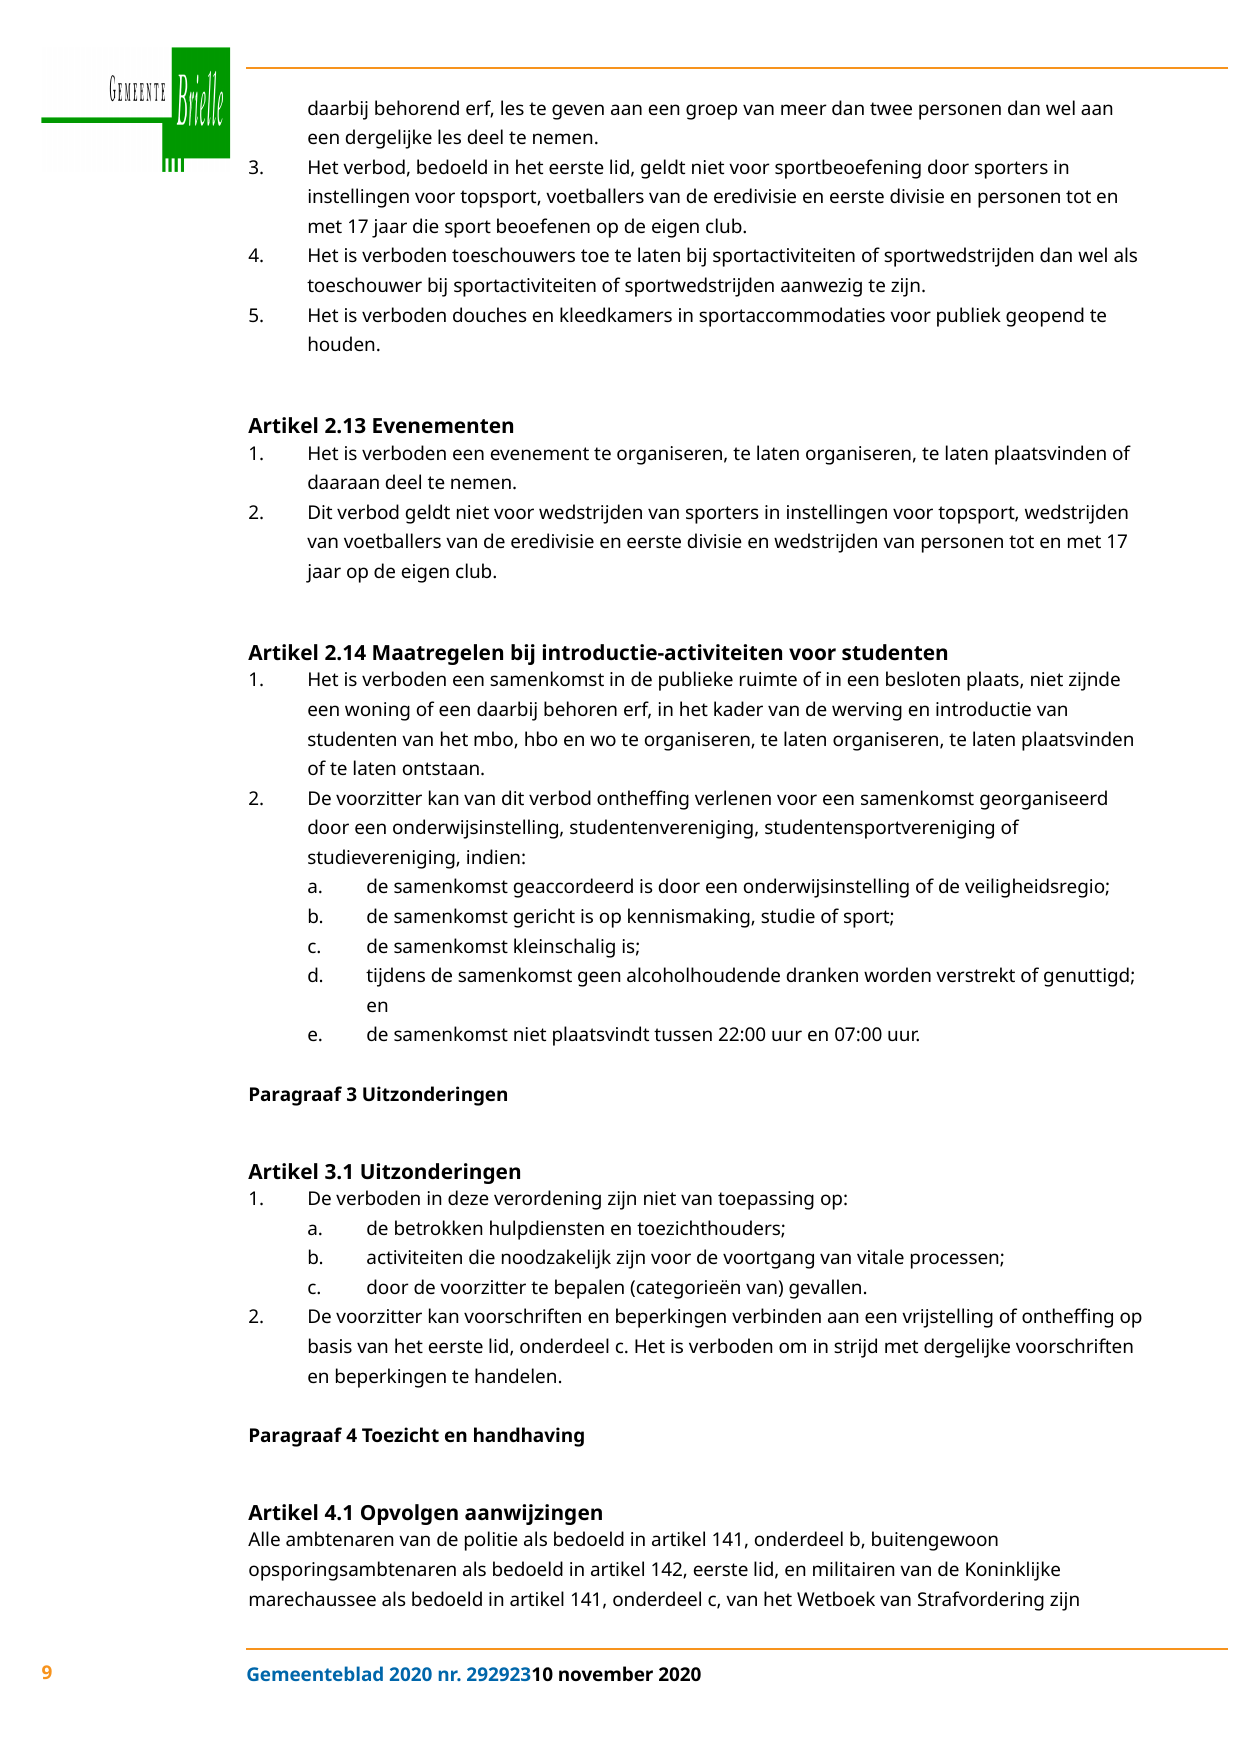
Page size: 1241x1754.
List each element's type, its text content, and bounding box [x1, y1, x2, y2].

list daarbij behorend erf, les te geven aan een groep van meer dan twee personen dan wel aan een dergelijke les deel te nemen. [248, 95, 1152, 150]
list Het is verboden een samenkomst in de publieke ruimte of in een besloten plaats, niet zijnde een woning of een daarbij behoren erf, in het kader van de werving en introductie van studenten van het mbo, hbo en wo te organiseren, te laten organiseren, te laten plaatsvinden of te laten ontstaan. [248, 667, 1152, 781]
list activiteiten die noodzakelijk zijn voor de voortgang van vitale processen; [307, 1244, 1152, 1270]
list De voorzitter kan voorschriften en beperkingen verbinden aan een vrijstelling of ontheffing op basis van het eerste lid, onderdeel c. Het is verboden om in strijd met dergelijke voorschriften en beperkingen te handelen. [248, 1304, 1152, 1389]
text Artikel 3.1 Uitzonderingen [248, 1157, 1152, 1185]
list De verboden in deze verordening zijn niet van toepassing op: [248, 1185, 1152, 1211]
list de samenkomst kleinschalig is; [307, 933, 1152, 959]
list de samenkomst gericht is op kennismaking, studie of sport; [307, 903, 1152, 929]
text Alle ambtenaren van de politie als bedoeld in artikel 141, onderdeel b, buitengewoon opsporingsambtenaren als bedoeld in artikel 142, eerste lid, en militairen van de Koninklijke marechaussee als bedoeld in artikel 141, onderdeel c, van het Wetboek van Strafvordering zijn [248, 1527, 1152, 1612]
list Het is verboden een evenement te organiseren, te laten organiseren, te laten plaatsvinden of daaraan deel te nemen. [248, 440, 1152, 495]
text Artikel 2.13 Evenementen [248, 411, 1152, 440]
list Het is verboden douches en kleedkamers in sportaccommodaties voor publiek geopend te houden. [248, 302, 1152, 357]
text Artikel 4.1 Opvolgen aanwijzingen [248, 1498, 1152, 1527]
list Dit verbod geldt niet voor wedstrijden van sporters in instellingen voor topsport, wedstrijden van voetballers van de eredivisie en eerste divisie en wedstrijden van personen tot en met 17 jaar op de eigen club. [248, 499, 1152, 584]
list Het verbod, bedoeld in het eerste lid, geldt niet voor sportbeoefening door sporters in instellingen voor topsport, voetballers van de eredivisie en eerste divisie en personen tot en met 17 jaar die sport beoefenen op de eigen club. [248, 154, 1152, 239]
text Paragraaf 3 Uitzonderingen [248, 1081, 1152, 1107]
list tijdens de samenkomst geen alcoholhoudende dranken worden verstrekt of genuttigd; en [307, 962, 1152, 1018]
text Artikel 2.14 Maatregelen bij introductie-activiteiten voor studenten [248, 638, 1152, 667]
list de betrokken hulpdiensten en toezichthouders; [307, 1215, 1152, 1241]
list de samenkomst geaccordeerd is door een onderwijsinstelling of de veiligheidsregio; [307, 874, 1152, 899]
list door de voorzitter te bepalen (categorieën van) gevallen. [307, 1274, 1152, 1300]
list Het is verboden toeschouwers toe te laten bij sportactiviteiten of sportwedstrijden dan wel als toeschouwer bij sportactiviteiten of sportwedstrijden aanwezig te zijn. [248, 243, 1152, 298]
picture [41, 47, 231, 172]
list de samenkomst niet plaatsvindt tussen 22:00 uur en 07:00 uur. [307, 1022, 1152, 1047]
text Paragraaf 4 Toezicht en handhaving [248, 1422, 1152, 1448]
list De voorzitter kan van dit verbod ontheffing verlenen voor een samenkomst georganiseerd door een onderwijsinstelling, studentenvereniging, studentensportvereniging of studievereniging, indien: [248, 785, 1152, 870]
